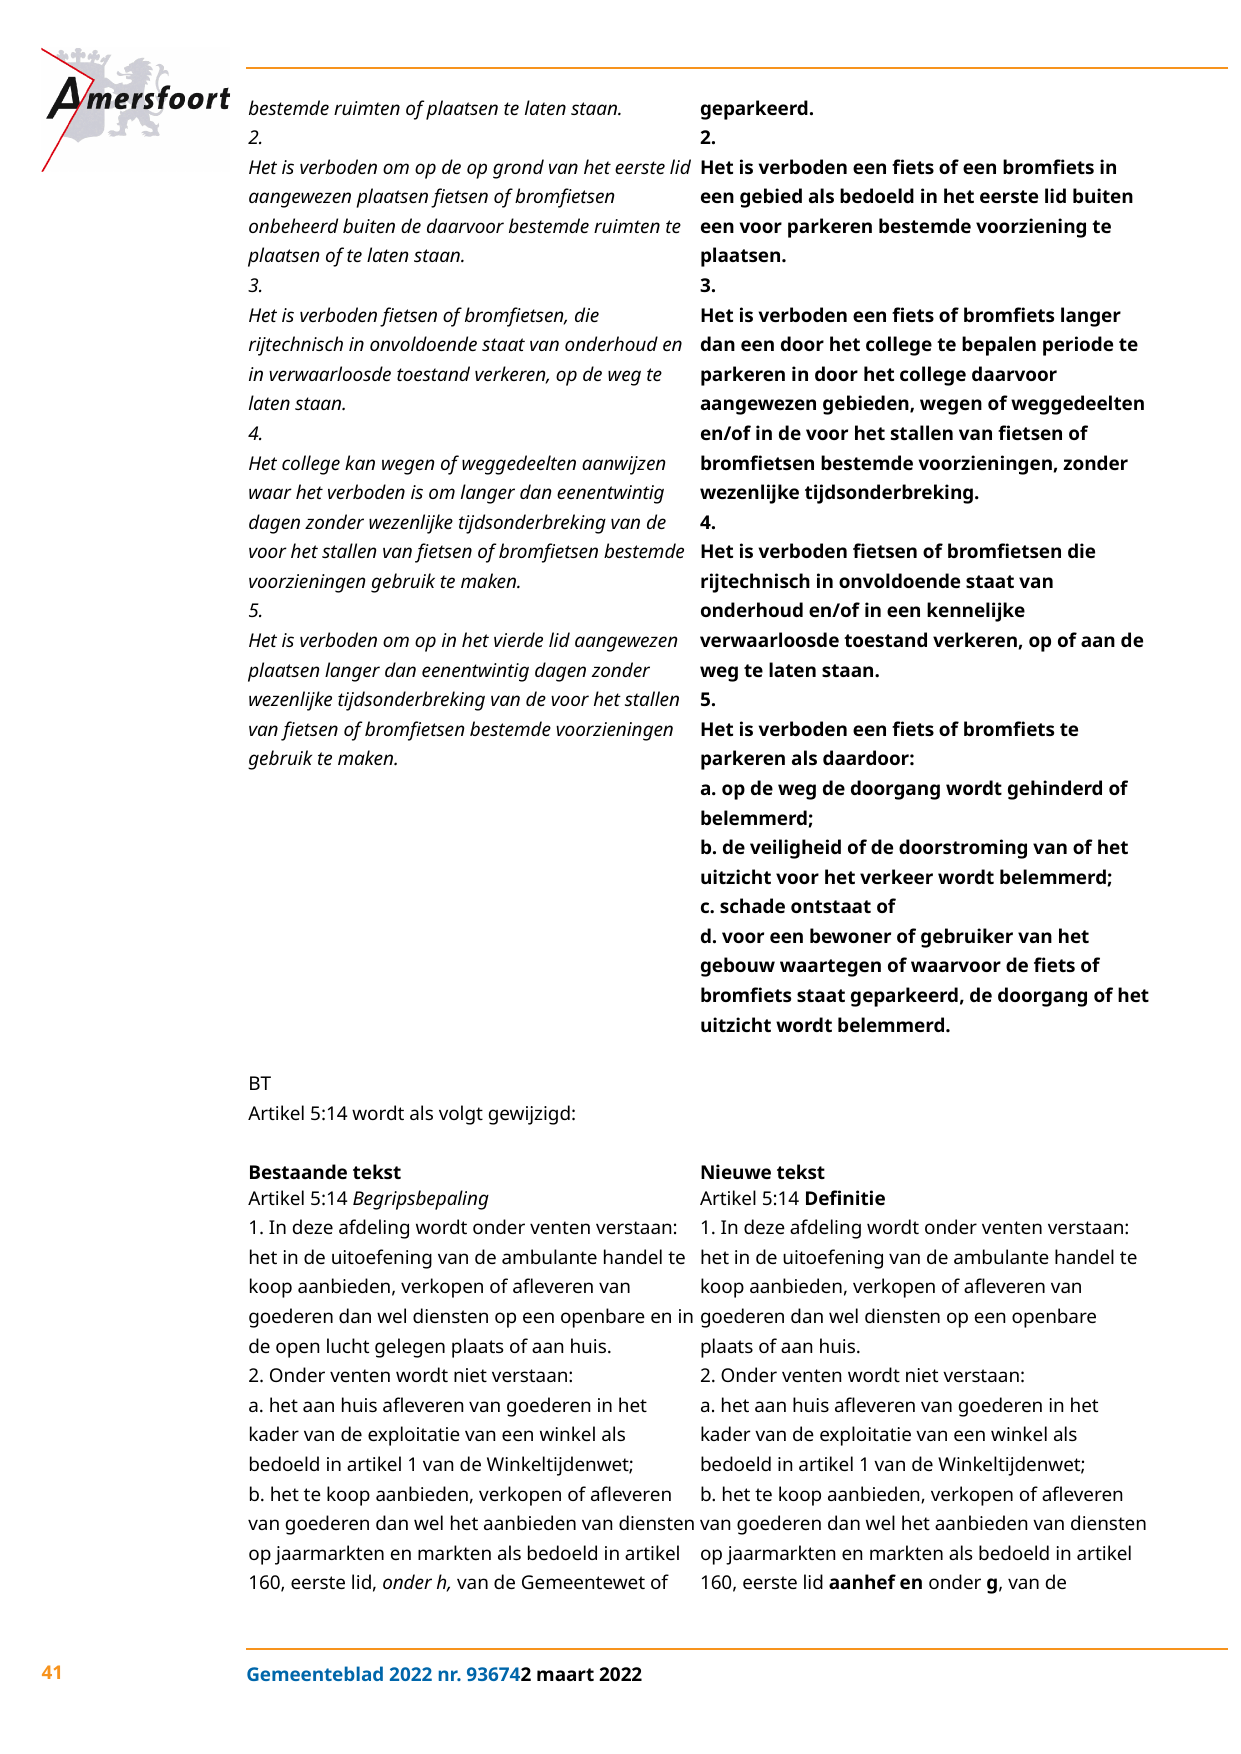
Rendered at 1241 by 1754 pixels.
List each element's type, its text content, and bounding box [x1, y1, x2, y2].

picture [41, 47, 231, 172]
table_cell bestemde ruimten of plaatsen te laten staan. 2. Het is verboden om op de op grond van het eerste lid aangewezen plaatsen fietsen of bromfietsen onbeheerd buiten de daarvoor bestemde ruimten te plaatsen of te laten staan. 3. Het is verboden fietsen of bromfietsen, die rijtechnisch in onvoldoende staat van onderhoud en in verwaarloosde toestand verkeren, op de weg te laten staan. 4. Het college kan wegen of weggedeelten aanwijzen waar het verboden is om langer dan eenentwintig dagen zonder wezenlijke tijdsonderbreking van de voor het stallen van fietsen of bromfietsen bestemde voorzieningen gebruik te maken. 5. Het is verboden om op in het vierde lid aangewezen plaatsen langer dan eenentwintig dagen zonder wezenlijke tijdsonderbreking van de voor het stallen van fietsen of bromfietsen bestemde voorzieningen gebruik te maken. [248, 95, 700, 1038]
table_cell geparkeerd. 2. Het is verboden een fiets of een bromfiets in een gebied als bedoeld in het eerste lid buiten een voor parkeren bestemde voorziening te plaatsen. 3. Het is verboden een fiets of bromfiets langer dan een door het college te bepalen periode te parkeren in door het college daarvoor aangewezen gebieden, wegen of weggedeelten en/of in de voor het stallen van fietsen of bromfietsen bestemde voorzieningen, zonder wezenlijke tijdsonderbreking. 4. Het is verboden fietsen of bromfietsen die rijtechnisch in onvoldoende staat van onderhoud en/of in een kennelijke verwaarloosde toestand verkeren, op of aan de weg te laten staan. 5. Het is verboden een fiets of bromfiets te parkeren als daardoor: a. op de weg de doorgang wordt gehinderd of belemmerd; b. de veiligheid of de doorstroming van of het uitzicht voor het verkeer wordt belemmerd; c. schade ontstaat of d. voor een bewoner of gebruiker van het gebouw waartegen of waarvoor de fiets of bromfiets staat geparkeerd, de doorgang of het uitzicht wordt belemmerd. [700, 95, 1152, 1038]
text Artikel 5:14 wordt als volgt gewijzigd: [248, 1100, 1152, 1126]
text BT [248, 1070, 1152, 1096]
table_header Bestaande tekst [248, 1159, 700, 1185]
table_cell Artikel 5:14 Begripsbepaling 1. In deze afdeling wordt onder venten verstaan: het in de uitoefening van de ambulante handel te koop aanbieden, verkopen of afleveren van goederen dan wel diensten op een openbare en in de open lucht gelegen plaats of aan huis. 2. Onder venten wordt niet verstaan: a. het aan huis afleveren van goederen in het kader van de exploitatie van een winkel als bedoeld in artikel 1 van de Winkeltijdenwet; b. het te koop aanbieden, verkopen of afleveren van goederen dan wel het aanbieden van diensten op jaarmarkten en markten als bedoeld in artikel 160, eerste lid, onder h, van de Gemeentewet of [248, 1185, 700, 1595]
table_header Nieuwe tekst [700, 1159, 1152, 1185]
table_cell Artikel 5:14 Definitie 1. In deze afdeling wordt onder venten verstaan: het in de uitoefening van de ambulante handel te koop aanbieden, verkopen of afleveren van goederen dan wel diensten op een openbare plaats of aan huis. 2. Onder venten wordt niet verstaan: a. het aan huis afleveren van goederen in het kader van de exploitatie van een winkel als bedoeld in artikel 1 van de Winkeltijdenwet; b. het te koop aanbieden, verkopen of afleveren van goederen dan wel het aanbieden van diensten op jaarmarkten en markten als bedoeld in artikel 160, eerste lid aanhef en onder g, van de [700, 1185, 1152, 1595]
